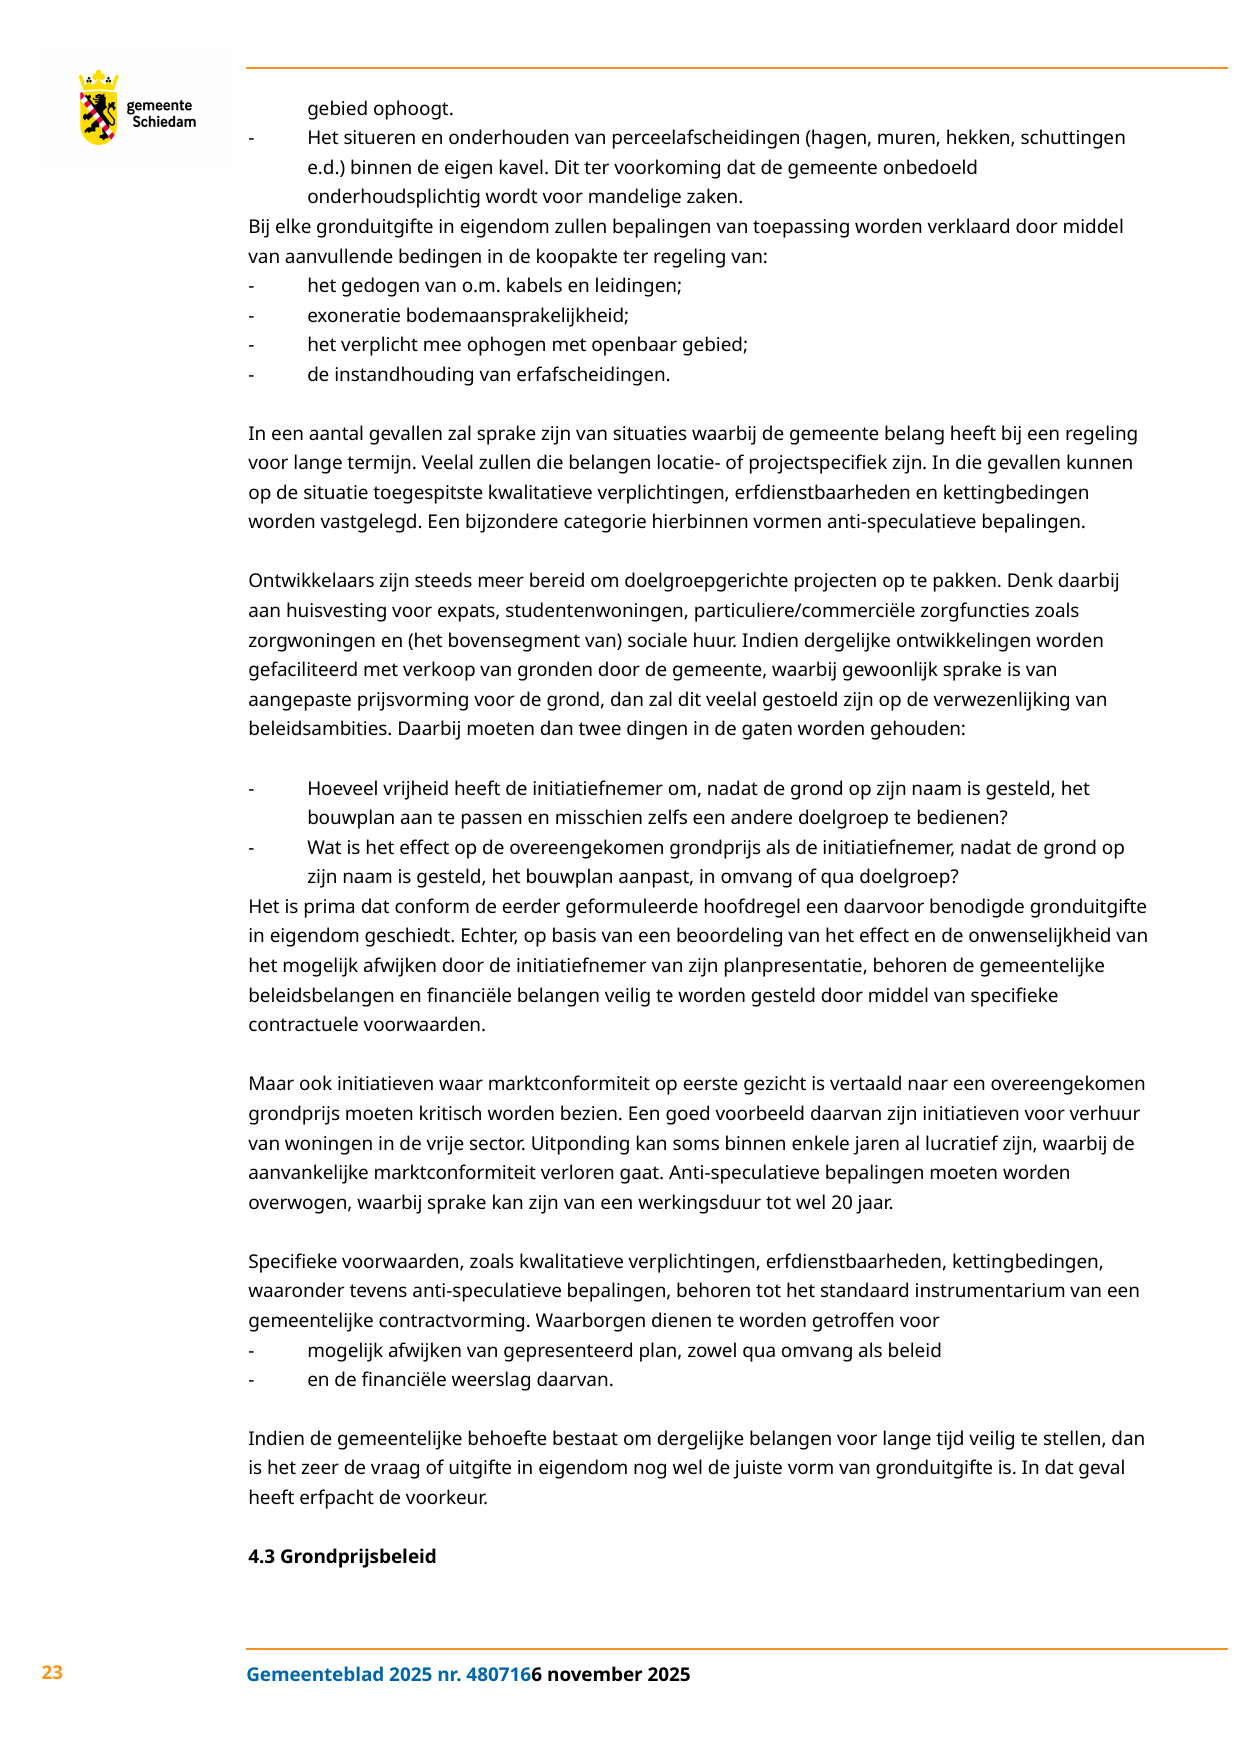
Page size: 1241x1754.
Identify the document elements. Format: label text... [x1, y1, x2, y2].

list Wat is het effect op de overeengekomen grondprijs als de initiatiefnemer, nadat de grond op zijn naam is gesteld, het bouwplan aanpast, in omvang of qua doelgroep? [248, 834, 1152, 889]
list Hoeveel vrijheid heeft de initiatiefnemer om, nadat de grond op zijn naam is gesteld, het bouwplan aan te passen en misschien zelfs een andere doelgroep te bedienen? [248, 775, 1152, 830]
picture [41, 47, 231, 172]
table_header Bij elke gronduitgifte in eigendom zullen bepalingen van toepassing worden verklaard door middel van aanvullende bedingen in de koopakte ter regeling van: het gedogen van o.m. kabels en leidingen; exoneratie bodemaansprakelijkheid; het verplicht mee ophogen met openbaar gebied; de instandhouding van erfafscheidingen. [248, 213, 1152, 387]
text Indien de gemeentelijke behoefte bestaat om dergelijke belangen voor lange tijd veilig te stellen, dan is het zeer de vraag of uitgifte in eigendom nog wel de juiste vorm van gronduitgifte is. In dat geval heeft erfpacht de voorkeur. [248, 1425, 1152, 1510]
text In een aantal gevallen zal sprake zijn van situaties waarbij de gemeente belang heeft bij een regeling voor lange termijn. Veelal zullen die belangen locatie- of projectspecifiek zijn. In die gevallen kunnen op de situatie toegespitste kwalitatieve verplichtingen, erfdienstbaarheden en kettingbedingen worden vastgelegd. Een bijzondere categorie hierbinnen vormen anti-speculatieve bepalingen. [248, 420, 1152, 534]
text Het is prima dat conform de eerder geformuleerde hoofdregel een daarvoor benodigde gronduitgifte in eigendom geschiedt. Echter, op basis van een beoordeling van het effect en de onwenselijkheid van het mogelijk afwijken door de initiatiefnemer van zijn planpresentatie, behoren de gemeentelijke beleidsbelangen en financiële belangen veilig te worden gesteld door middel van specifieke contractuele voorwaarden. [248, 893, 1152, 1037]
text Ontwikkelaars zijn steeds meer bereid om doelgroepgerichte projecten op te pakken. Denk daarbij aan huisvesting voor expats, studentenwoningen, particuliere/commerciële zorgfuncties zoals zorgwoningen en (het bovensegment van) sociale huur. Indien dergelijke ontwikkelingen worden gefaciliteerd met verkoop van gronden door de gemeente, waarbij gewoonlijk sprake is van aangepaste prijsvorming voor de grond, dan zal dit veelal gestoeld zijn op de verwezenlijking van beleidsambities. Daarbij moeten dan twee dingen in de gaten worden gehouden: [248, 568, 1152, 741]
text Maar ook initiatieven waar marktconformiteit op eerste gezicht is vertaald naar een overeengekomen grondprijs moeten kritisch worden bezien. Een goed voorbeeld daarvan zijn initiatieven voor verhuur van woningen in de vrije sector. Uitponding kan soms binnen enkele jaren al lucratief zijn, waarbij de aanvankelijke marktconformiteit verloren gaat. Anti-speculatieve bepalingen moeten worden overwogen, waarbij sprake kan zijn van een werkingsduur tot wel 20 jaar. [248, 1071, 1152, 1214]
text 4.3 Grondprijsbeleid [248, 1543, 1152, 1569]
list gebied ophoogt. [248, 95, 1152, 121]
table_header Specifieke voorwaarden, zoals kwalitatieve verplichtingen, erfdienstbaarheden, ketting­bedingen, waaronder tevens anti-speculatieve bepalingen, behoren tot het standaard instrumentarium van een gemeentelijke contractvorming. Waarborgen dienen te worden getroffen voor mogelijk afwijken van gepresenteerd plan, zowel qua omvang als beleid en de financiële weerslag daarvan. [248, 1248, 1152, 1392]
list Het situeren en onderhouden van perceelafscheidingen (hagen, muren, hekken, schuttingen e.d.) binnen de eigen kavel. Dit ter voorkoming dat de gemeente onbedoeld onderhoudsplichtig wordt voor mandelige zaken. [248, 124, 1152, 209]
